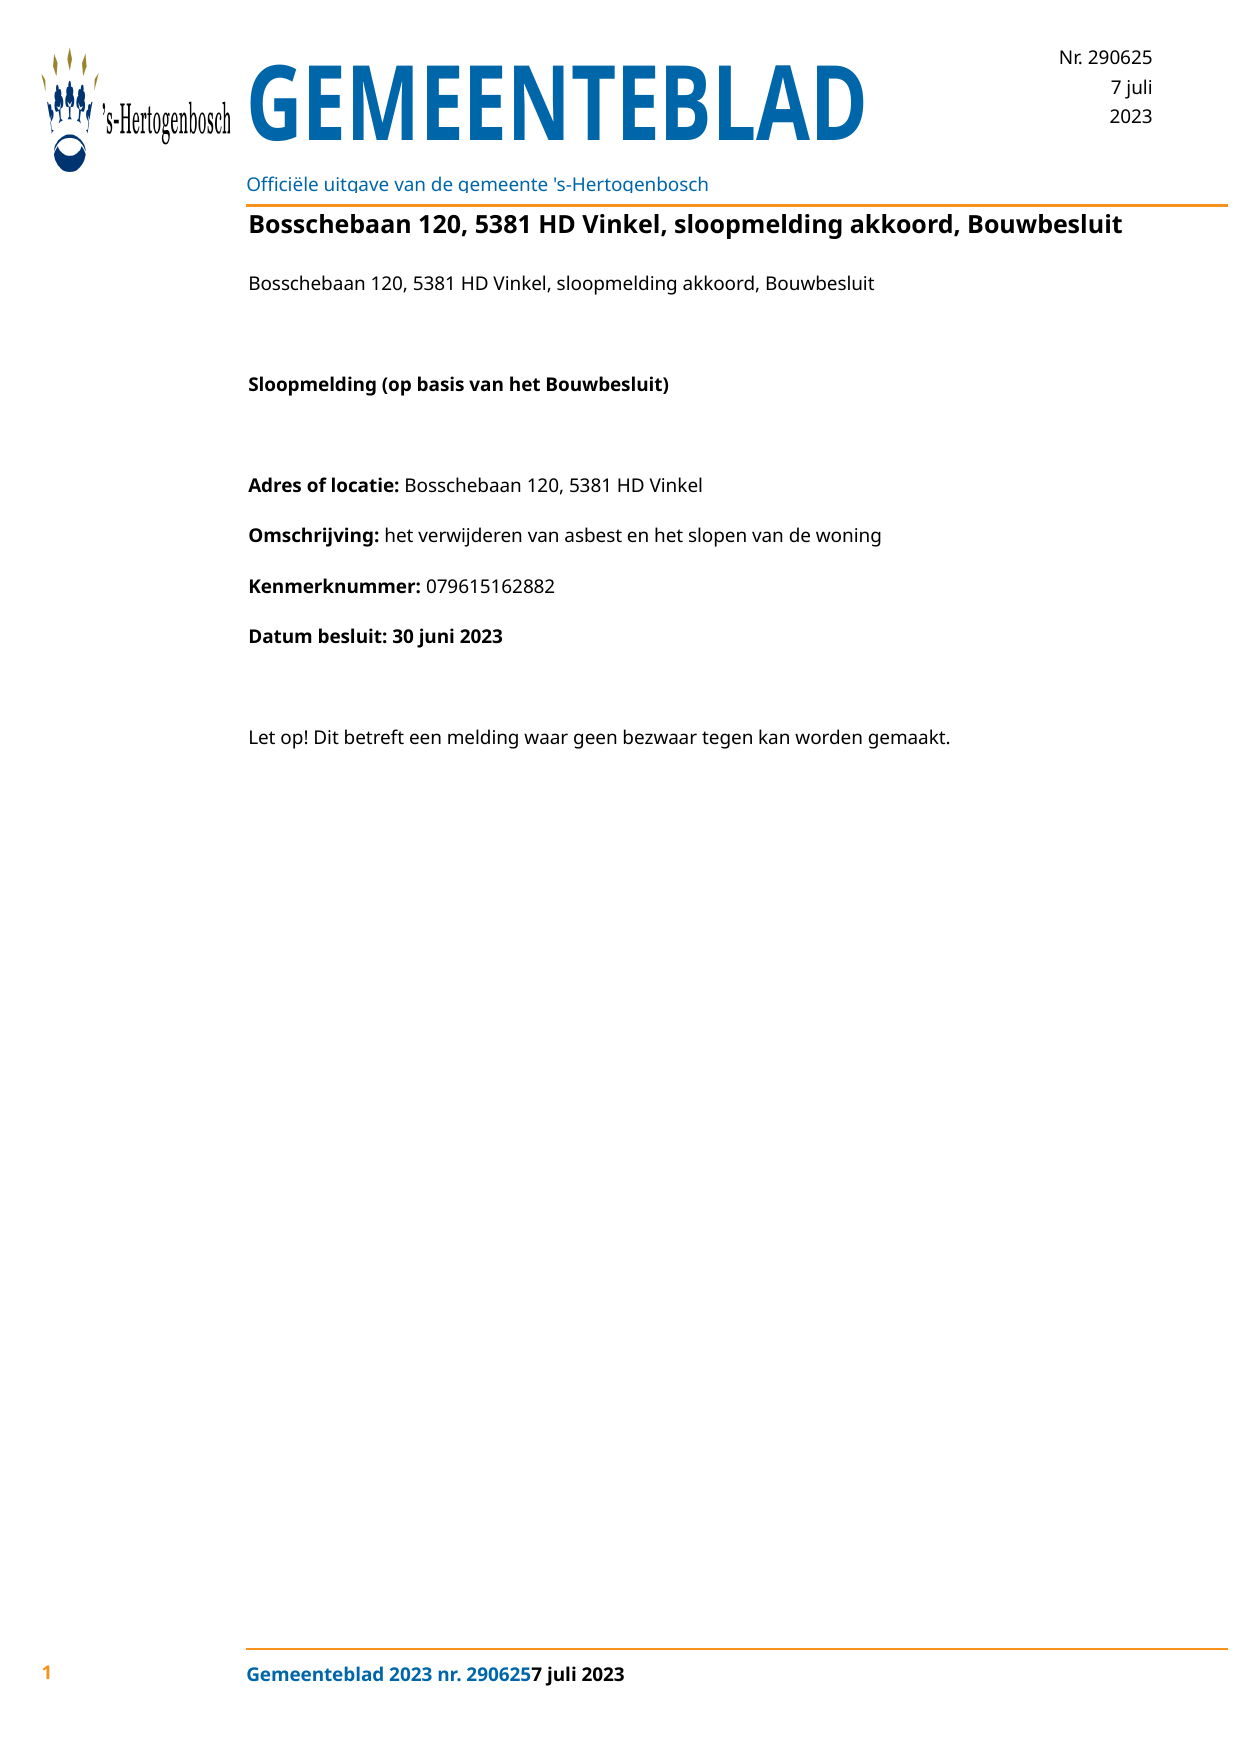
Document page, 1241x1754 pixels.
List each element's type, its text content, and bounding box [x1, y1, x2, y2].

text Datum besluit: 30 juni 2023 [248, 623, 1152, 649]
text Let op! Dit betreft een melding waar geen bezwaar tegen kan worden gemaakt. [248, 724, 1152, 750]
text Bosschebaan 120, 5381 HD Vinkel, sloopmelding akkoord, Bouwbesluit [248, 207, 1152, 241]
text Sloopmelding (op basis van het Bouwbesluit) [248, 371, 1152, 397]
text Bosschebaan 120, 5381 HD Vinkel, sloopmelding akkoord, Bouwbesluit [248, 270, 1152, 296]
text Adres of locatie: Bosschebaan 120, 5381 HD Vinkel [248, 472, 1152, 498]
text Kenmerknummer: 079615162882 [248, 573, 1152, 598]
picture [41, 47, 231, 172]
text Omschrijving: het verwijderen van asbest en het slopen van de woning [248, 522, 1152, 548]
